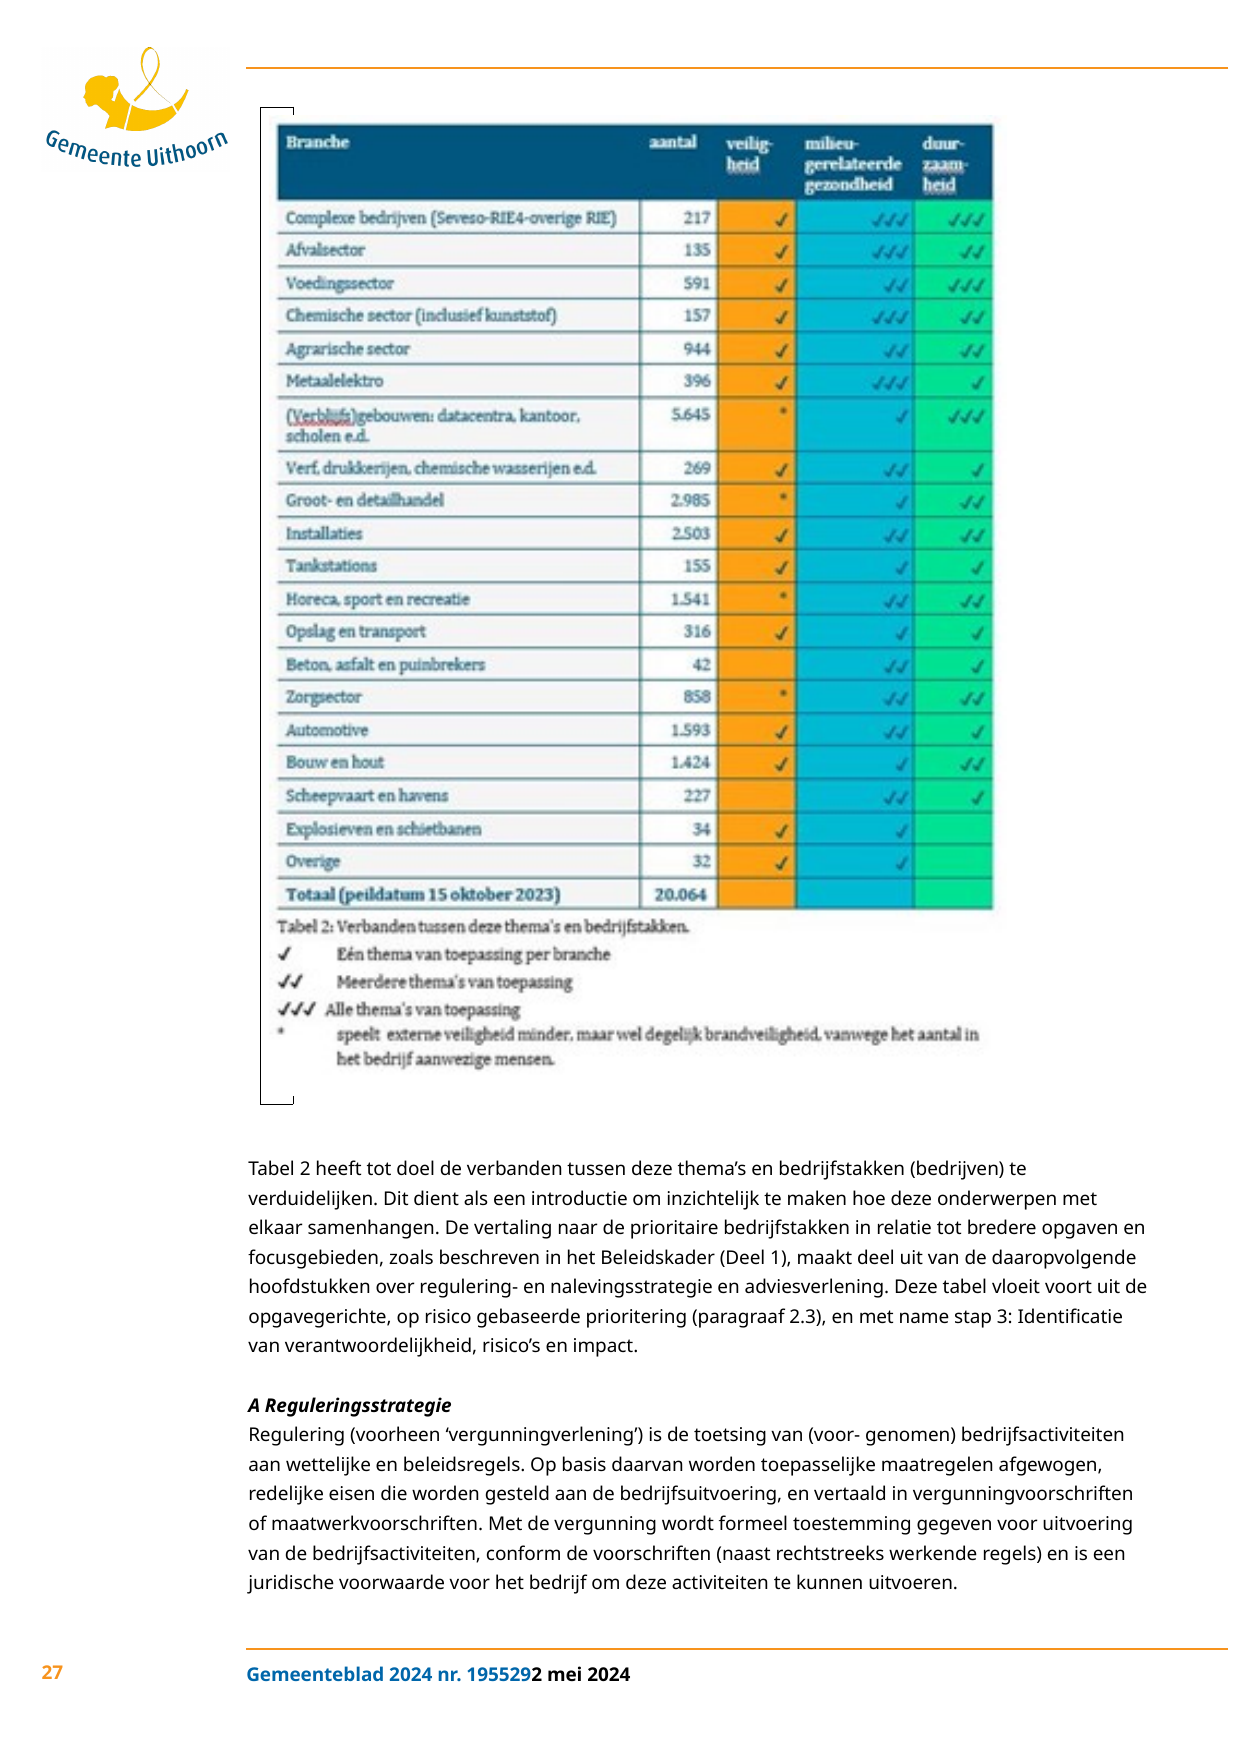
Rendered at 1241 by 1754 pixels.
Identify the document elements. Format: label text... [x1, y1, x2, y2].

picture [268, 115, 1008, 1096]
picture [41, 47, 231, 172]
text A Reguleringsstrategie [248, 1392, 1152, 1418]
text Tabel 2 heeft tot doel de verbanden tussen deze thema’s en bedrijfstakken (bedrijven) te verduidelijken. Dit dient als een introductie om inzichtelijk te maken hoe deze onderwerpen met elkaar samenhangen. De vertaling naar de prioritaire bedrijfstakken in relatie tot bredere opgaven en focusgebieden, zoals beschreven in het Beleidskader (Deel 1), maakt deel uit van de daaropvolgende hoofdstukken over regulering- en nalevingsstrategie en adviesverlening. Deze tabel vloeit voort uit de opgavegerichte, op risico gebaseerde prioritering (paragraaf 2.3), en met name stap 3: Identificatie van verantwoordelijkheid, risico’s en impact. [248, 1155, 1152, 1358]
text Regulering (voorheen ‘vergunningverlening’) is de toetsing van (voor- genomen) bedrijfsactiviteiten aan wettelijke en beleidsregels. Op basis daarvan worden toepasselijke maatregelen afgewogen, redelijke eisen die worden gesteld aan de bedrijfsuitvoering, en vertaald in vergunningvoorschriften of maatwerkvoorschriften. Met de vergunning wordt formeel toestemming gegeven voor uitvoering van de bedrijfsactiviteiten, conform de voorschriften (naast rechtstreeks werkende regels) en is een juridische voorwaarde voor het bedrijf om deze activiteiten te kunnen uitvoeren. [248, 1421, 1152, 1595]
